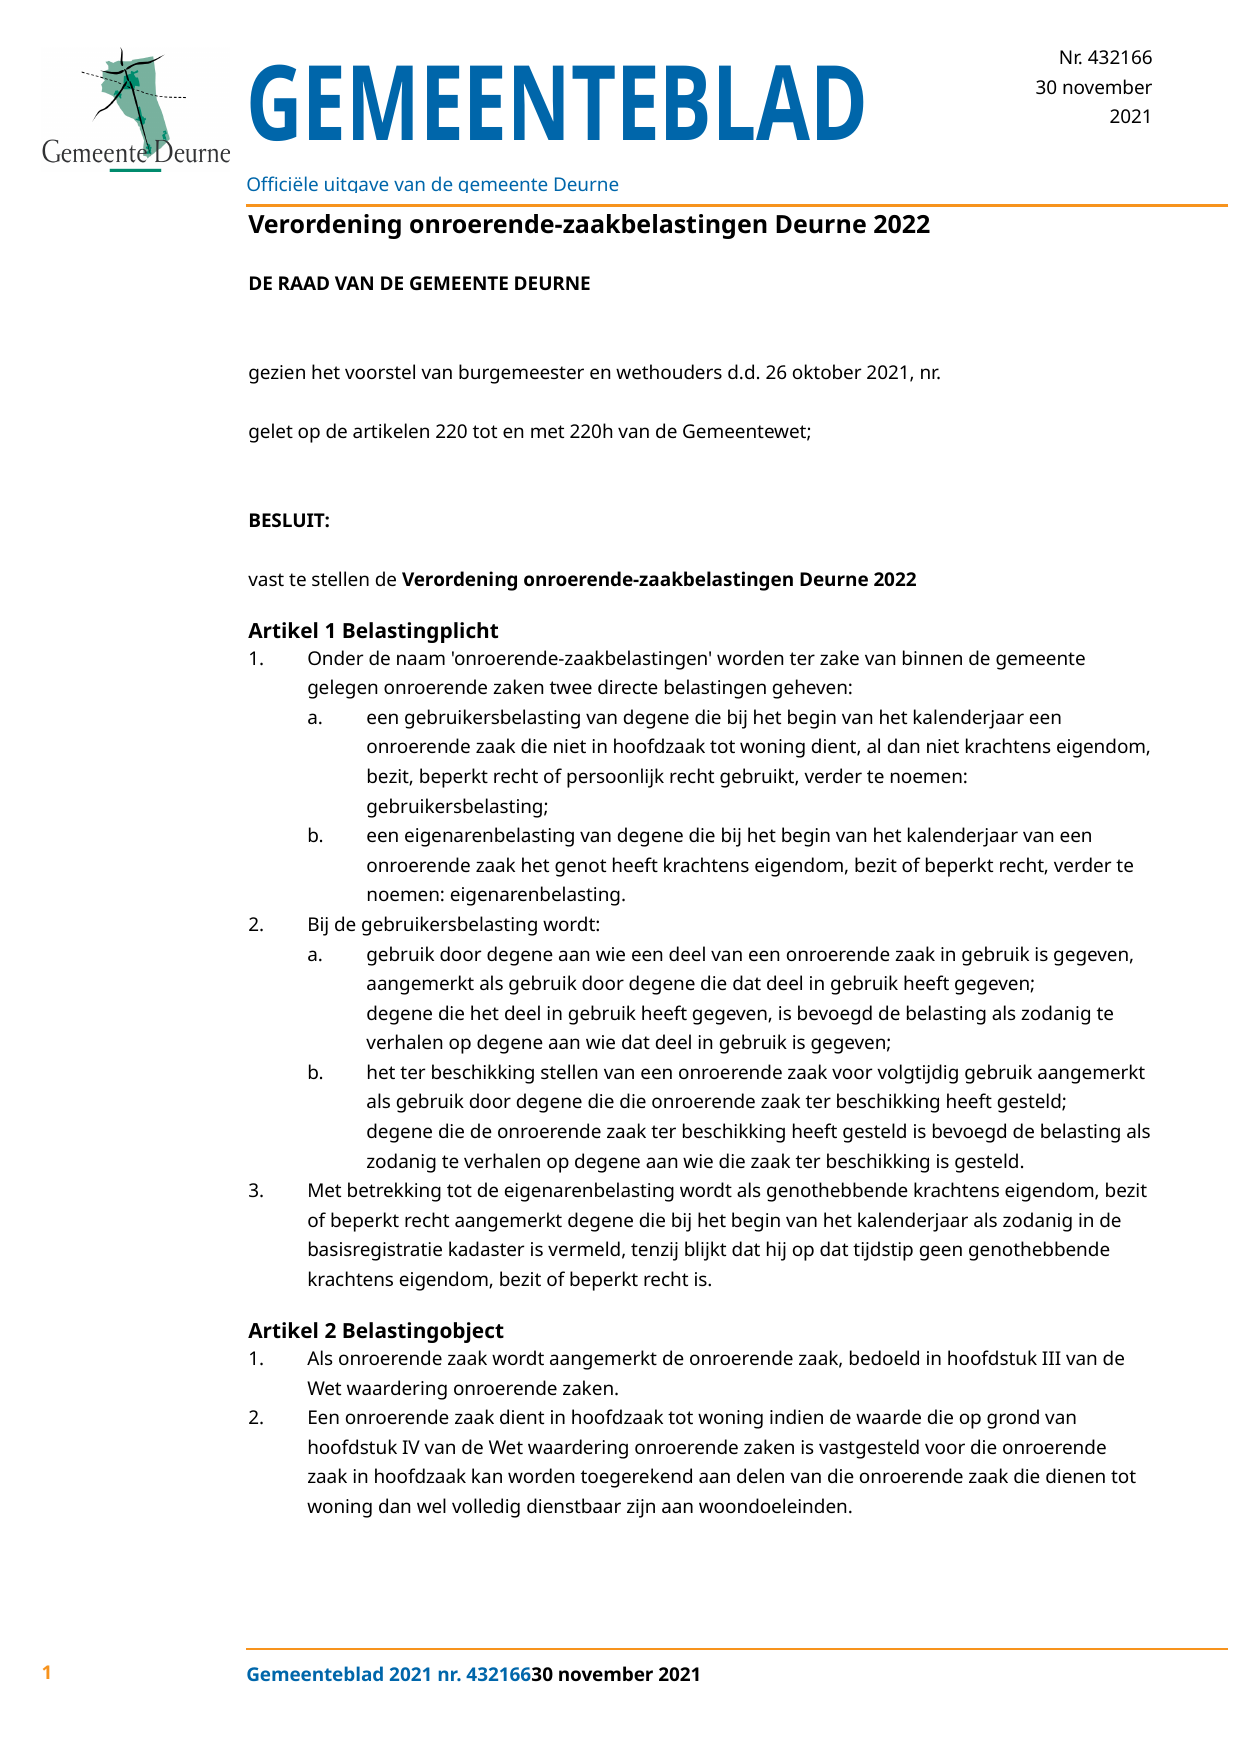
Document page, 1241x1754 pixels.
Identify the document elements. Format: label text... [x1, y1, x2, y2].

list gebruik door degene aan wie een deel van een onroerende zaak in gebruik is gegeven, aangemerkt als gebruik door degene die dat deel in gebruik heeft gegeven; [307, 941, 1152, 996]
list een eigenarenbelasting van degene die bij het begin van het kalenderjaar van een onroerende zaak het genot heeft krachtens eigendom, bezit of beperkt recht, verder te noemen: eigenarenbelasting. [307, 822, 1152, 907]
text BESLUIT: [248, 507, 1152, 533]
text Verordening onroerende-zaakbelastingen Deurne 2022 [248, 207, 1152, 241]
list Onder de naam 'onroerende-zaakbelastingen' worden ter zake van binnen de gemeente gelegen onroerende zaken twee directe belastingen geheven: [248, 645, 1152, 700]
list degene die het deel in gebruik heeft gegeven, is bevoegd de belasting als zodanig te verhalen op degene aan wie dat deel in gebruik is gegeven; [307, 1000, 1152, 1055]
text Artikel 2 Belastingobject [248, 1317, 1152, 1345]
text gelet op de artikelen 220 tot en met 220h van de Gemeentewet; [248, 418, 1152, 444]
picture [41, 47, 231, 172]
list Met betrekking tot de eigenarenbelasting wordt als genothebbende krachtens eigendom, bezit of beperkt recht aangemerkt degene die bij het begin van het kalenderjaar als zodanig in de basisregistratie kadaster is vermeld, tenzij blijkt dat hij op dat tijdstip geen genothebbende krachtens eigendom, bezit of beperkt recht is. [248, 1177, 1152, 1292]
list degene die de onroerende zaak ter beschikking heeft gesteld is bevoegd de belasting als zodanig te verhalen op degene aan wie die zaak ter beschikking is gesteld. [307, 1118, 1152, 1174]
text vast te stellen de Verordening onroerende-zaakbelastingen Deurne 2022 [248, 566, 1152, 592]
list Een onroerende zaak dient in hoofdzaak tot woning indien de waarde die op grond van hoofdstuk IV van de Wet waardering onroerende zaken is vastgesteld voor die onroerende zaak in hoofdzaak kan worden toegerekend aan delen van die onroerende zaak die dienen tot woning dan wel volledig dienstbaar zijn aan woondoeleinden. [248, 1404, 1152, 1519]
text DE RAAD VAN DE GEMEENTE DEURNE [248, 270, 1152, 296]
list het ter beschikking stellen van een onroerende zaak voor volgtijdig gebruik aangemerkt als gebruik door degene die die onroerende zaak ter beschikking heeft gesteld; [307, 1059, 1152, 1114]
text gezien het voorstel van burgemeester en wethouders d.d. 26 oktober 2021, nr. [248, 359, 1152, 385]
text Artikel 1 Belastingplicht [248, 617, 1152, 645]
list Bij de gebruikersbelasting wordt: [248, 911, 1152, 937]
list een gebruikersbelasting van degene die bij het begin van het kalenderjaar een onroerende zaak die niet in hoofdzaak tot woning dient, al dan niet krachtens eigendom, bezit, beperkt recht of persoonlijk recht gebruikt, verder te noemen: gebruikersbelasting; [307, 704, 1152, 819]
list Als onroerende zaak wordt aangemerkt de onroerende zaak, bedoeld in hoofdstuk III van de Wet waardering onroerende zaken. [248, 1345, 1152, 1400]
